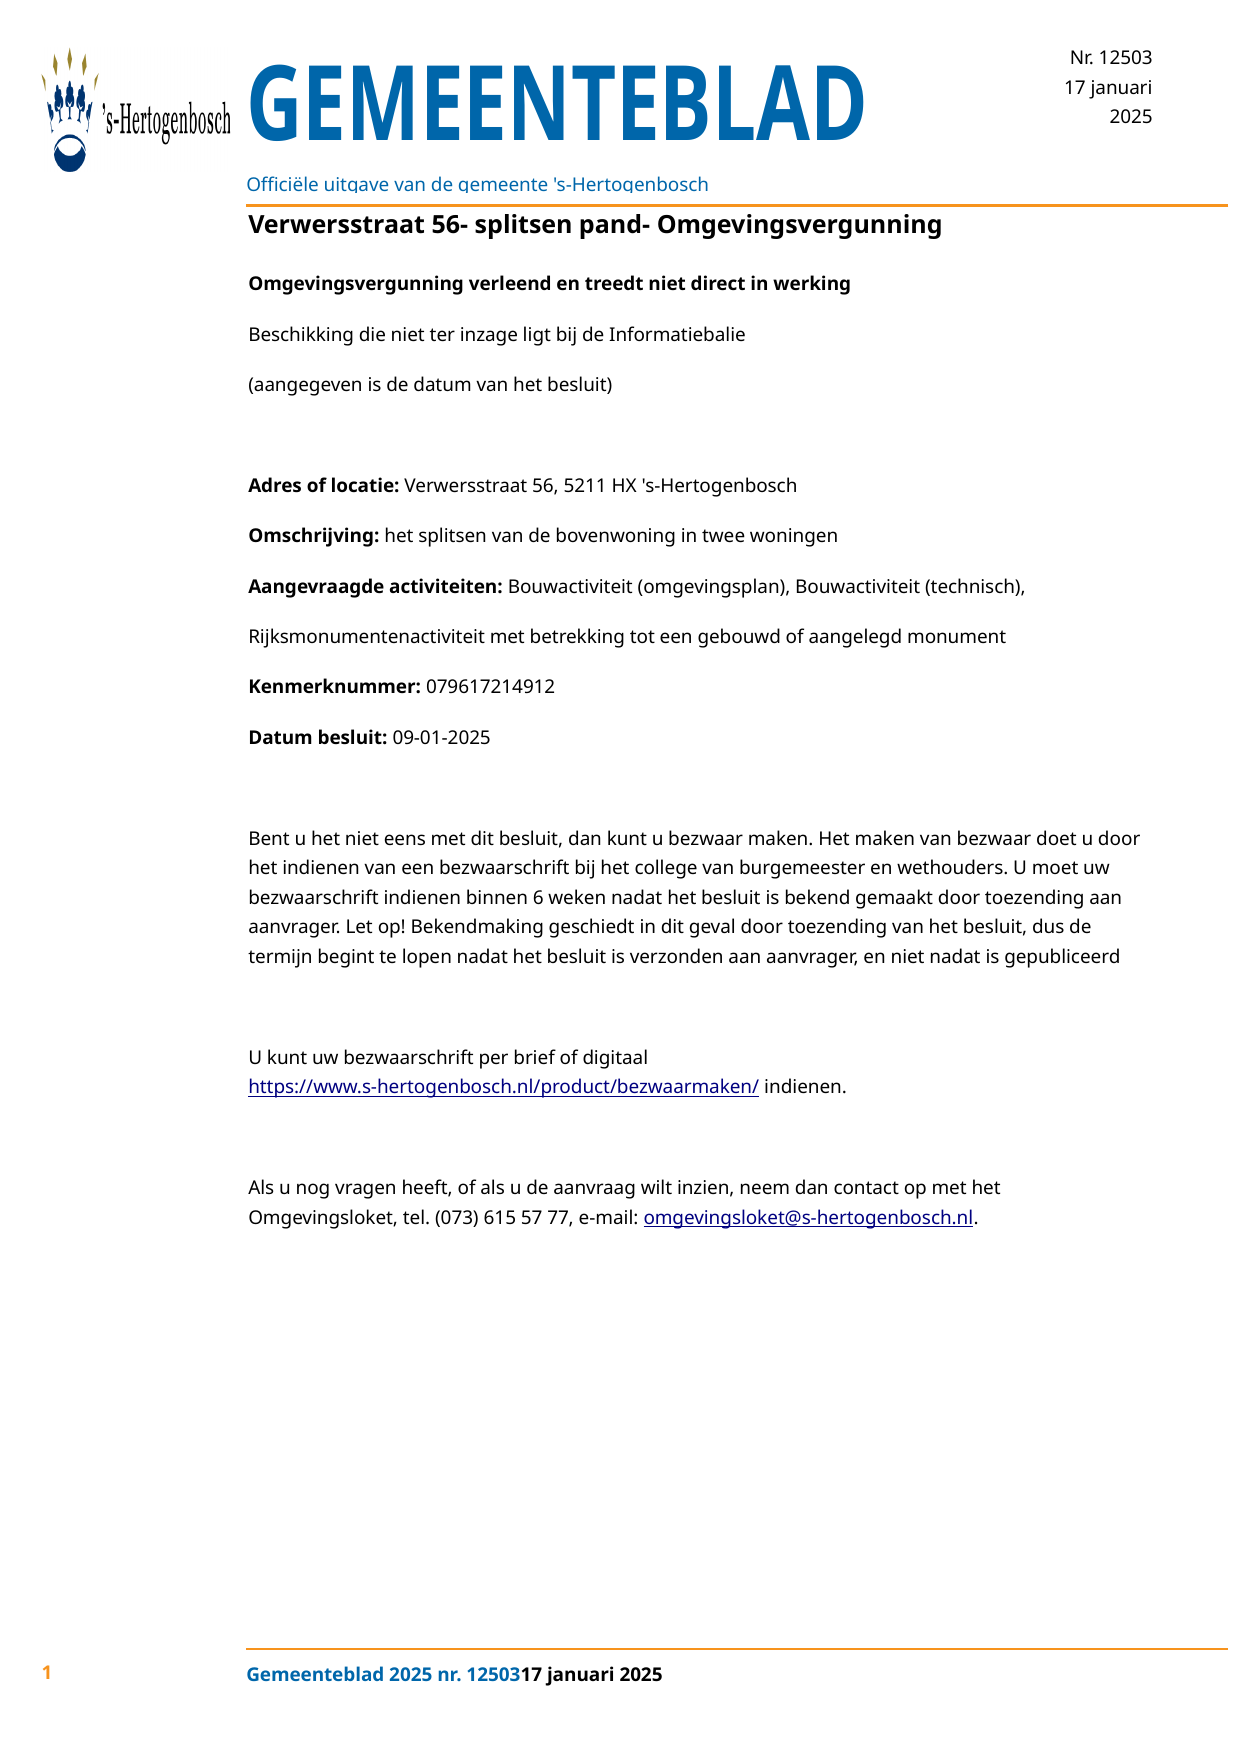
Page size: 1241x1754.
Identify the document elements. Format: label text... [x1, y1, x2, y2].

text Omgevingsvergunning verleend en treedt niet direct in werking [248, 270, 1152, 296]
text Datum besluit: 09-01-2025 [248, 724, 1152, 750]
text Adres of locatie: Verwersstraat 56, 5211 HX 's-Hertogenbosch [248, 472, 1152, 498]
text Als u nog vragen heeft, of als u de aanvraag wilt inzien, neem dan contact op met het Omgevingsloket, tel. (073) 615 57 77, e-mail: omgevingsloket@s-hertogenbosch.nl. [248, 1174, 1152, 1230]
text Omschrijving: het splitsen van de bovenwoning in twee woningen [248, 522, 1152, 548]
text Beschikking die niet ter inzage ligt bij de Informatiebalie [248, 321, 1152, 346]
text Aangevraagde activiteiten: Bouwactiviteit (omgevingsplan), Bouwactiviteit (technisch), [248, 573, 1152, 598]
text (aangegeven is de datum van het besluit) [248, 371, 1152, 397]
text Bent u het niet eens met dit besluit, dan kunt u bezwaar maken. Het maken van bezwaar doet u door het indienen van een bezwaarschrift bij het college van burgemeester en wethouders. U moet uw bezwaarschrift indienen binnen 6 weken nadat het besluit is bekend gemaakt door toezending aan aanvrager. Let op! Bekendmaking geschiedt in dit geval door toezending van het besluit, dus de termijn begint te lopen nadat het besluit is verzonden aan aanvrager, en niet nadat is gepubliceerd [248, 825, 1152, 969]
picture [41, 47, 231, 172]
text Verwersstraat 56- splitsen pand- Omgevingsvergunning [248, 207, 1152, 241]
text Rijksmonumentenactiviteit met betrekking tot een gebouwd of aangelegd monument [248, 623, 1152, 649]
text U kunt uw bezwaarschrift per brief of digitaal https://www.s-hertogenbosch.nl/product/bezwaarmaken/ indienen. [248, 1044, 1152, 1099]
text Kenmerknummer: 079617214912 [248, 674, 1152, 699]
